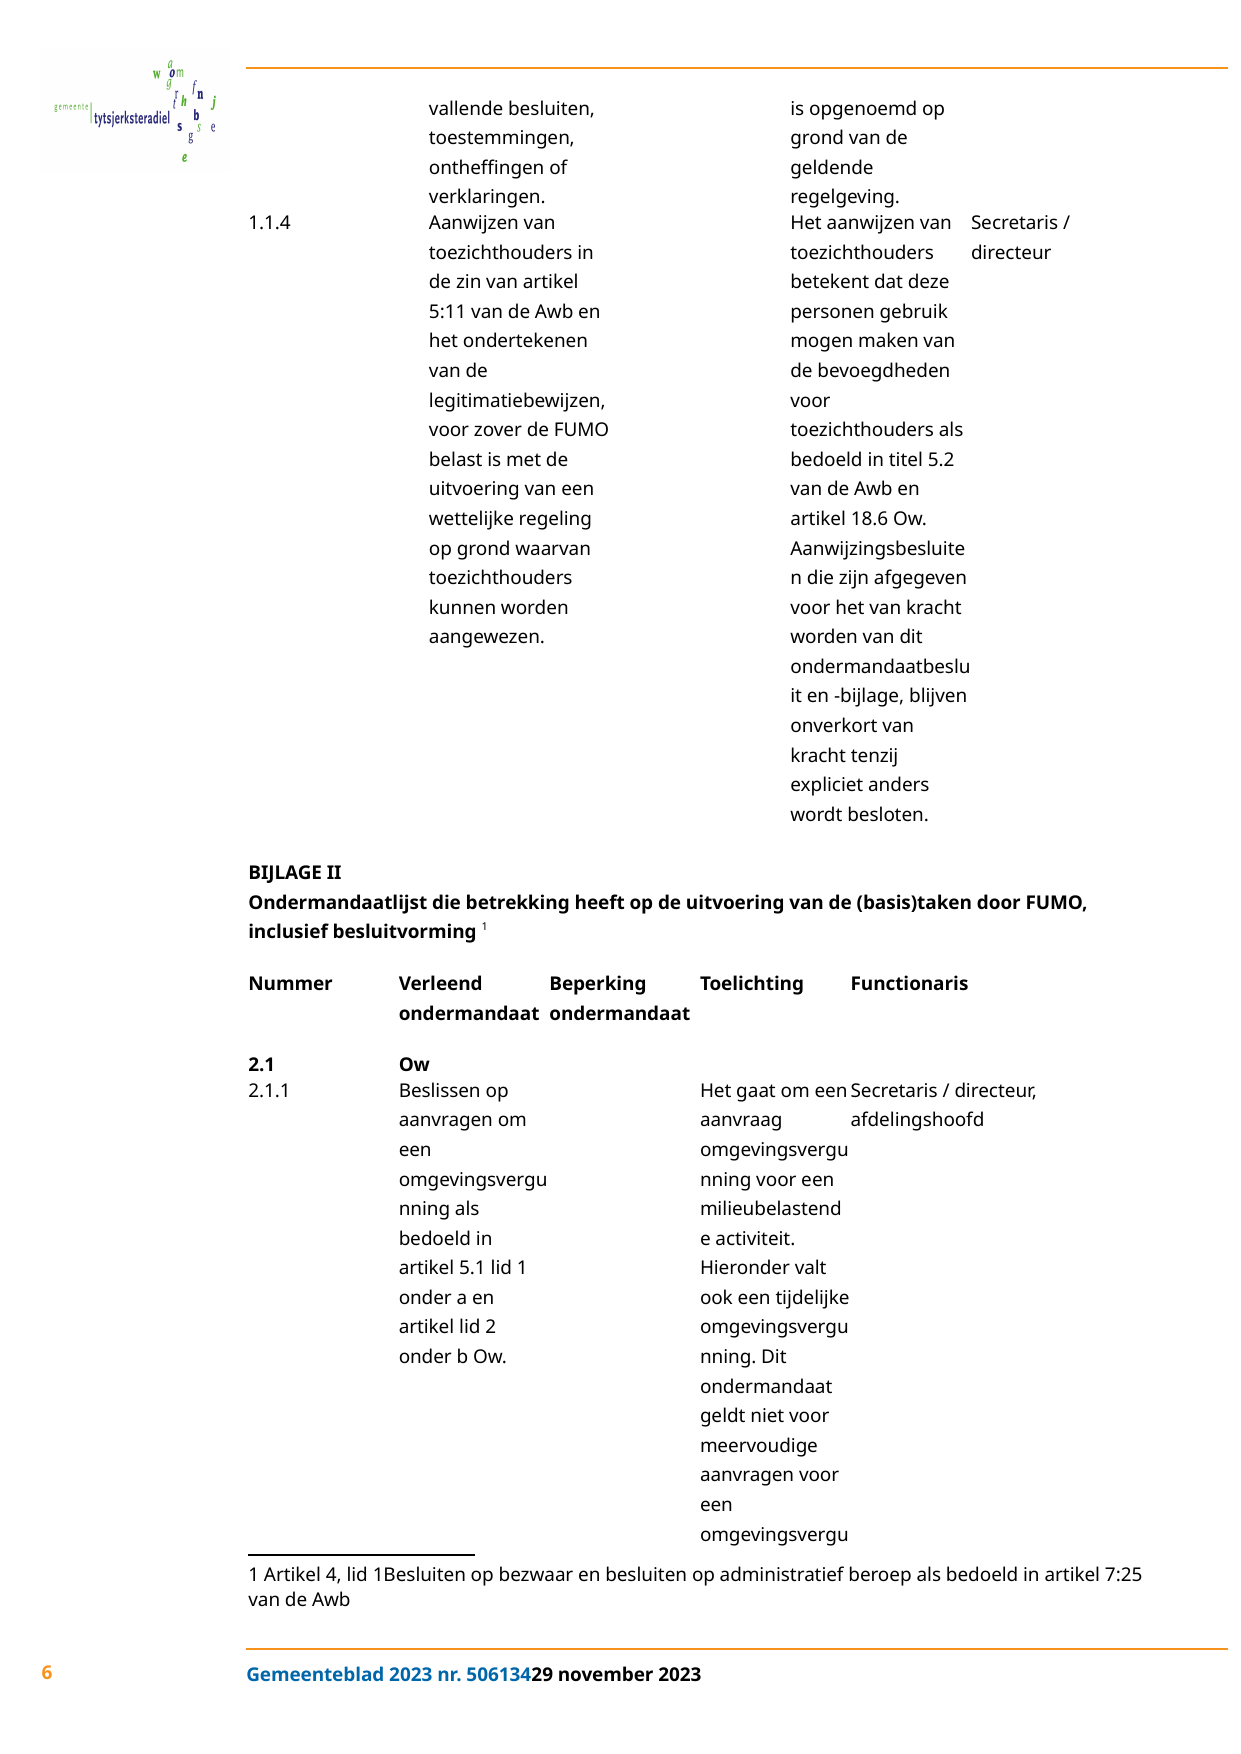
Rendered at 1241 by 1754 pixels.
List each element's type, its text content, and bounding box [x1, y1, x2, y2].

table_cell [549, 1051, 1001, 1077]
table_cell Beslissen op aanvragen om een omgevingsvergunning als bedoeld in artikel 5.1 lid 1 onder a en artikel lid 2 onder b Ow. [399, 1077, 549, 1546]
table_cell Verleend ondermandaat [399, 970, 549, 1026]
table_cell [609, 209, 790, 827]
table_cell [248, 945, 1152, 970]
picture [41, 47, 231, 172]
table_cell 2.1 [248, 1051, 398, 1077]
table_cell [248, 95, 429, 209]
table_cell Ow [399, 1051, 549, 1077]
table_cell [971, 95, 1152, 209]
table_cell is opgenoemd op grond van de geldende regelgeving. [790, 95, 971, 209]
table_cell [1001, 1051, 1152, 1077]
table_cell Aanwijzen van toezichthouders in de zin van artikel 5:11 van de Awb en het ondertekenen van de legitimatiebewijzen, voor zover de FUMO belast is met de uitvoering van een wettelijke regeling op grond waarvan toezichthouders kunnen worden aangewezen. [429, 209, 609, 827]
table_cell Nummer [248, 970, 398, 1026]
table_cell [609, 95, 790, 209]
table_cell vallende besluiten, toestemmingen, ontheffingen of verklaringen. [429, 95, 609, 209]
table_cell Het gaat om een aanvraag omgevingsvergunning voor een milieubelastende activiteit. Hieronder valt ook een tijdelijke omgevingsvergunning. Dit ondermandaat geldt niet voor meervoudige aanvragen voor een omgevingsvergu [700, 1077, 850, 1546]
table_cell 2.1.1 [248, 1077, 398, 1546]
table_cell Secretaris / directeur [971, 209, 1152, 827]
table_cell Secretaris / directeur, afdelingshoofd [850, 1077, 1152, 1546]
table_cell [549, 1077, 700, 1546]
table_cell [248, 1026, 1152, 1051]
table_cell 1.1.4 [248, 209, 429, 827]
table_cell Toelichting [700, 970, 850, 1026]
table_header BIJLAGE II Ondermandaatlijst die betrekking heeft op de uitvoering van de (basis)taken door FUMO, inclusief besluitvorming [248, 860, 1152, 944]
table_cell Functionaris [850, 970, 1152, 1026]
table_cell Het aanwijzen van toezichthouders betekent dat deze personen gebruik mogen maken van de bevoegdheden voor toezichthouders als bedoeld in titel 5.2 van de Awb en artikel 18.6 Ow. Aanwijzingsbesluiten die zijn afgegeven voor het van kracht worden van dit ondermandaatbesluit en -bijlage, blijven onverkort van kracht tenzij expliciet anders wordt besloten. [790, 209, 971, 827]
table_cell Beperking ondermandaat [549, 970, 700, 1026]
